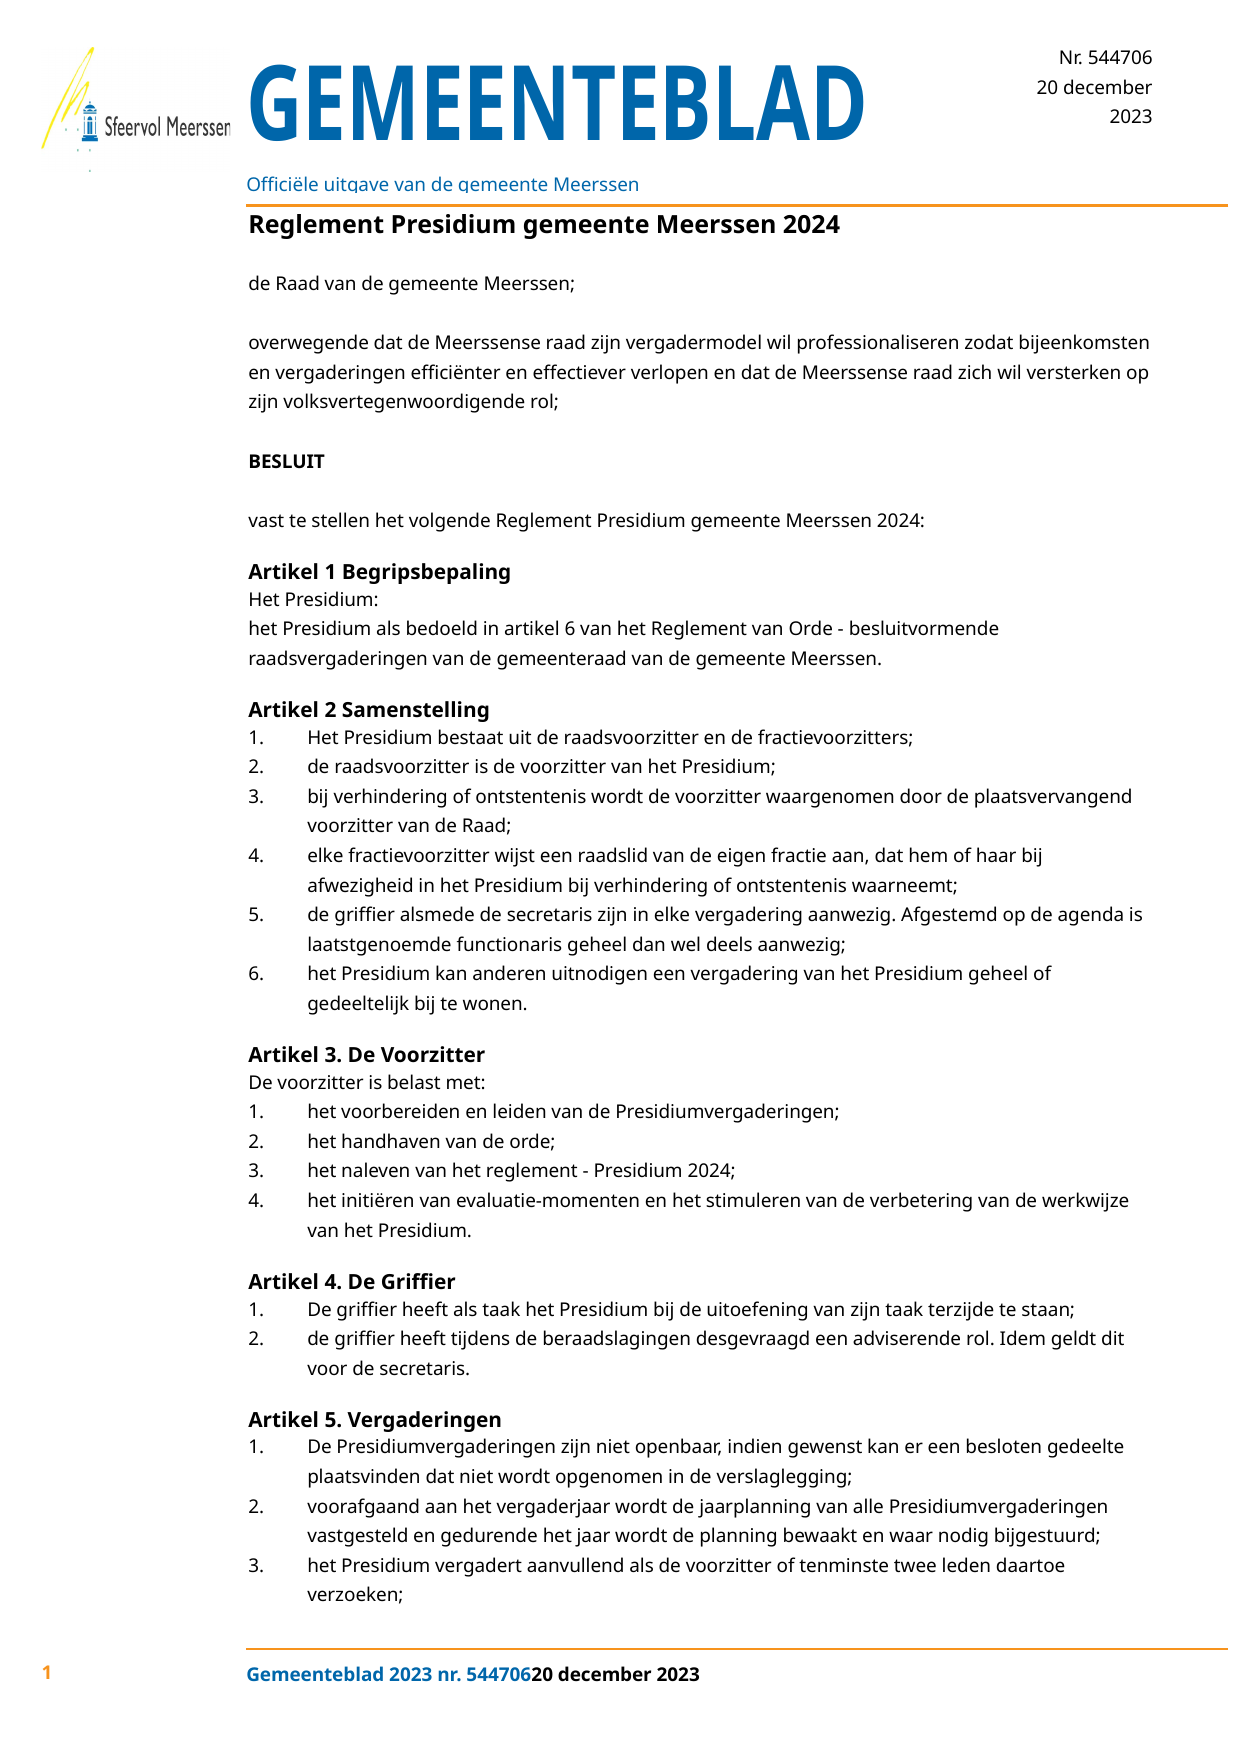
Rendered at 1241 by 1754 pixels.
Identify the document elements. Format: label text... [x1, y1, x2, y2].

text Het Presidium: [248, 586, 1152, 612]
list de griffier heeft tijdens de beraadslagingen desgevraagd een adviserende rol. Idem geldt dit voor de secretaris. [248, 1325, 1152, 1381]
text Artikel 1 Begripsbepaling [248, 557, 1152, 586]
text De voorzitter is belast met: [248, 1069, 1152, 1095]
text Artikel 4. De Griffier [248, 1267, 1152, 1296]
text overwegende dat de Meerssense raad zijn vergadermodel wil professionaliseren zodat bijeenkomsten en vergaderingen efficiënter en effectiever verlopen en dat de Meerssense raad zich wil versterken op zijn volksvertegenwoordigende rol; [248, 329, 1152, 414]
text de Raad van de gemeente Meerssen; [248, 270, 1152, 296]
list elke fractievoorzitter wijst een raadslid van de eigen fractie aan, dat hem of haar bij afwezigheid in het Presidium bij verhindering of ontstentenis waarneemt; [248, 842, 1152, 897]
text BESLUIT [248, 448, 1152, 473]
text Artikel 2 Samenstelling [248, 695, 1152, 724]
list het handhaven van de orde; [248, 1128, 1152, 1154]
picture [41, 47, 231, 172]
list het voorbereiden en leiden van de Presidiumvergaderingen; [248, 1098, 1152, 1124]
list De Presidiumvergaderingen zijn niet openbaar, indien gewenst kan er een besloten gedeelte plaatsvinden dat niet wordt opgenomen in de verslaglegging; [248, 1434, 1152, 1489]
text het Presidium als bedoeld in artikel 6 van het Reglement van Orde - besluitvormende raadsvergaderingen van de gemeenteraad van de gemeente Meerssen. [248, 615, 1152, 671]
text Reglement Presidium gemeente Meerssen 2024 [248, 207, 1152, 241]
text Artikel 3. De Voorzitter [248, 1041, 1152, 1069]
list De griffier heeft als taak het Presidium bij de uitoefening van zijn taak terzijde te staan; [248, 1296, 1152, 1321]
list het initiëren van evaluatie-momenten en het stimuleren van de verbetering van de werkwijze van het Presidium. [248, 1187, 1152, 1243]
list voorafgaand aan het vergaderjaar wordt de jaarplanning van alle Presidiumvergaderingen vastgesteld en gedurende het jaar wordt de planning bewaakt en waar nodig bijgestuurd; [248, 1493, 1152, 1548]
list de raadsvoorzitter is de voorzitter van het Presidium; [248, 753, 1152, 779]
list het naleven van het reglement - Presidium 2024; [248, 1158, 1152, 1183]
list het Presidium kan anderen uitnodigen een vergadering van het Presidium geheel of gedeeltelijk bij te wonen. [248, 961, 1152, 1016]
list het Presidium vergadert aanvullend als de voorzitter of tenminste twee leden daartoe verzoeken; [248, 1552, 1152, 1607]
text vast te stellen het volgende Reglement Presidium gemeente Meerssen 2024: [248, 507, 1152, 533]
list bij verhindering of ontstentenis wordt de voorzitter waargenomen door de plaatsvervangend voorzitter van de Raad; [248, 783, 1152, 838]
list Het Presidium bestaat uit de raadsvoorzitter en de fractievoorzitters; [248, 724, 1152, 749]
list de griffier alsmede de secretaris zijn in elke vergadering aanwezig. Afgestemd op de agenda is laatstgenoemde functionaris geheel dan wel deels aanwezig; [248, 901, 1152, 957]
text Artikel 5. Vergaderingen [248, 1405, 1152, 1434]
